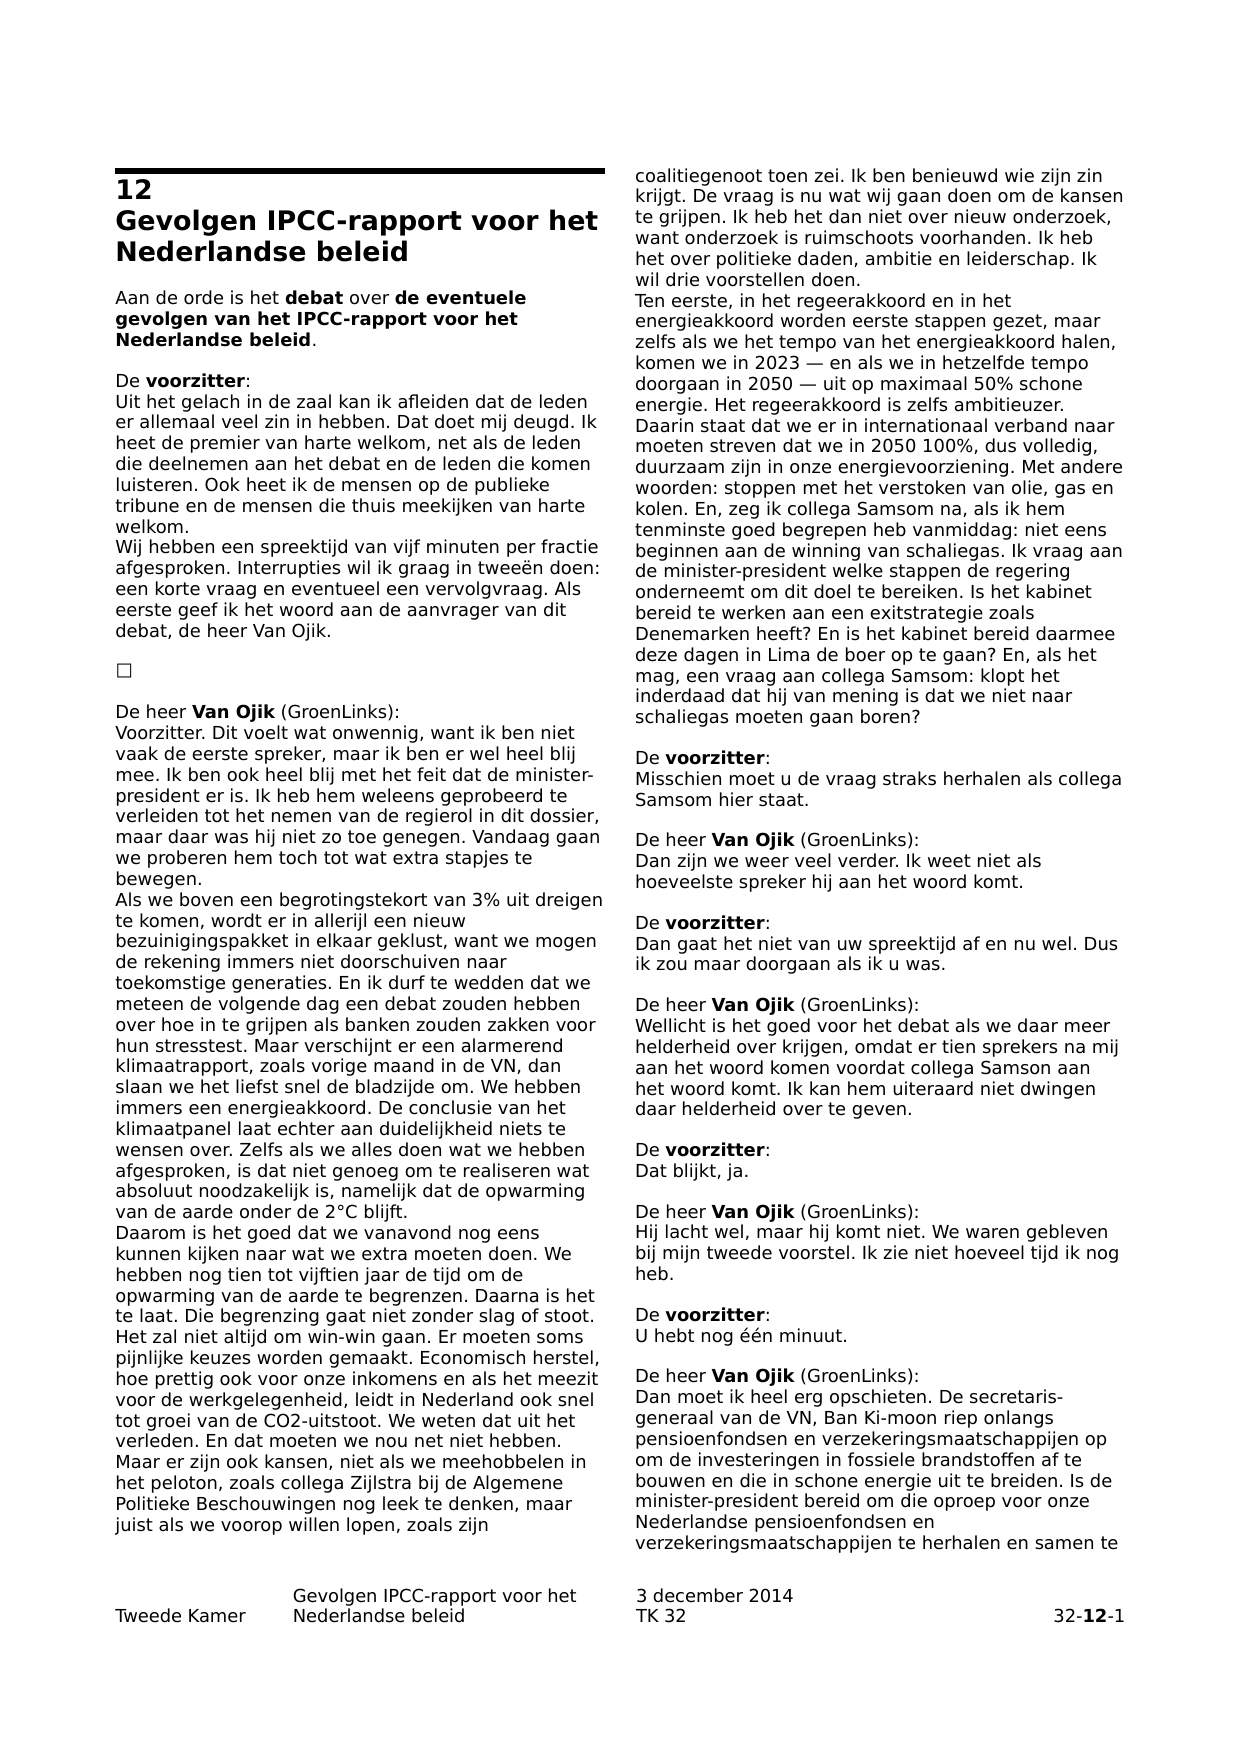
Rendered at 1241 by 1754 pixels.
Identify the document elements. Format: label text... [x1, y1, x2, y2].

text De heer Van Ojik (GroenLinks): [635, 1201, 1125, 1222]
text U hebt nog één minuut. [635, 1325, 1125, 1346]
text De heer Van Ojik (GroenLinks): [635, 1366, 1125, 1387]
text coalitiegenoot toen zei. Ik ben benieuwd wie zijn zin krijgt. De vraag is nu wat wij gaan doen om de kansen te grijpen. Ik heb het dan niet over nieuw onderzoek, want onderzoek is ruimschoots voorhanden. Ik heb het over politieke daden, ambitie en leiderschap. Ik wil drie voorstellen doen. [635, 165, 1125, 290]
text Wellicht is het goed voor het debat als we daar meer helderheid over krijgen, omdat er tien sprekers na mij aan het woord komen voordat collega Samson aan het woord komt. Ik kan hem uiteraard niet dwingen daar helderheid over te geven. [635, 1016, 1125, 1120]
text De heer Van Ojik (GroenLinks): [115, 702, 605, 723]
text Aan de orde is het debat over de eventuele gevolgen van het IPCC-rapport voor het Nederlandse beleid. [115, 288, 605, 351]
text Maar er zijn ook kansen, niet als we meehobbelen in het peloton, zoals collega Zijlstra bij de Algemene Politieke Beschouwingen nog leek te denken, maar juist als we voorop willen lopen, zoals zijn [115, 1452, 605, 1535]
text De voorzitter: [635, 748, 1125, 768]
text Dan moet ik heel erg opschieten. De secretaris-generaal van de VN, Ban Ki-moon riep onlangs pensioenfondsen en verzekeringsmaatschappijen op om de investeringen in fossiele brandstoffen af te bouwen en die in schone energie uit te breiden. Is de minister-president bereid om die oproep voor onze Nederlandse pensioenfondsen en verzekeringsmaatschappijen te herhalen en samen te [635, 1387, 1125, 1554]
text Voorzitter. Dit voelt wat onwennig, want ik ben niet vaak de eerste spreker, maar ik ben er wel heel blij mee. Ik ben ook heel blij met het feit dat de minister-president er is. Ik heb hem weleens geprobeerd te verleiden tot het nemen van de regierol in dit dossier, maar daar was hij niet zo toe genegen. Vandaag gaan we proberen hem toch tot wat extra stapjes te bewegen. [115, 723, 605, 889]
text De heer Van Ojik (GroenLinks): [635, 830, 1125, 851]
text Dat blijkt, ja. [635, 1161, 1125, 1181]
text Uit het gelach in de zaal kan ik afleiden dat de leden er allemaal veel zin in hebben. Dat doet mij deugd. Ik heet de premier van harte welkom, net als de leden die deelnemen aan het debat en de leden die komen luisteren. Ook heet ik de mensen op de publieke tribune en de mensen die thuis meekijken van harte welkom. [115, 391, 605, 537]
text De voorzitter: [635, 1140, 1125, 1161]
text Als we boven een begrotingstekort van 3% uit dreigen te komen, wordt er in allerijl een nieuw bezuinigingspakket in elkaar geklust, want we mogen de rekening immers niet doorschuiven naar toekomstige generaties. En ik durf te wedden dat we meteen de volgende dag een debat zouden hebben over hoe in te grijpen als banken zouden zakken voor hun stresstest. Maar verschijnt er een alarmerend klimaatrapport, zoals vorige maand in de VN, dan slaan we het liefst snel de bladzijde om. We hebben immers een energieakkoord. De conclusie van het klimaatpanel laat echter aan duidelijkheid niets te wensen over. Zelfs als we alles doen wat we hebben afgesproken, is dat niet genoeg om te realiseren wat absoluut noodzakelijk is, namelijk dat de opwarming van de aarde onder de 2°C blijft. [115, 889, 605, 1223]
text Misschien moet u de vraag straks herhalen als collega Samsom hier staat. [635, 768, 1125, 810]
text De voorzitter: [115, 371, 605, 391]
text Daarom is het goed dat we vanavond nog eens kunnen kijken naar wat we extra moeten doen. We hebben nog tien tot vijftien jaar de tijd om de opwarming van de aarde te begrenzen. Daarna is het te laat. Die begrenzing gaat niet zonder slag of stoot. Het zal niet altijd om win-win gaan. Er moeten soms pijnlijke keuzes worden gemaakt. Economisch herstel, hoe prettig ook voor onze inkomens en als het meezit voor de werkgelegenheid, leidt in Nederland ook snel tot groei van de CO2-uitstoot. We weten dat uit het verleden. En dat moeten we nou net niet hebben. [115, 1223, 605, 1452]
text ⬜ [115, 661, 605, 682]
text De voorzitter: [635, 913, 1125, 933]
text Hij lacht wel, maar hij komt niet. We waren gebleven bij mijn tweede voorstel. Ik zie niet hoeveel tijd ik nog heb. [635, 1222, 1125, 1285]
text Ten eerste, in het regeerakkoord en in het energieakkoord worden eerste stappen gezet, maar zelfs als we het tempo van het energieakkoord halen, komen we in 2023 — en als we in hetzelfde tempo doorgaan in 2050 — uit op maximaal 50% schone energie. Het regeerakkoord is zelfs ambitieuzer. Daarin staat dat we er in internationaal verband naar moeten streven dat we in 2050 100%, dus volledig, duurzaam zijn in onze energievoorziening. Met andere woorden: stoppen met het verstoken van olie, gas en kolen. En, zeg ik collega Samsom na, als ik hem tenminste goed begrepen heb vanmiddag: niet eens beginnen aan de winning van schaliegas. Ik vraag aan de minister-president welke stappen de regering onderneemt om dit doel te bereiken. Is het kabinet bereid te werken aan een exitstrategie zoals Denemarken heeft? En is het kabinet bereid daarmee deze dagen in Lima de boer op te gaan? En, als het mag, een vraag aan collega Samsom: klopt het inderdaad dat hij van mening is dat we niet naar schaliegas moeten gaan boren? [635, 290, 1125, 728]
text Dan zijn we weer veel verder. Ik weet niet als hoeveelste spreker hij aan het woord komt. [635, 851, 1125, 893]
text De voorzitter: [635, 1305, 1125, 1325]
text De heer Van Ojik (GroenLinks): [635, 995, 1125, 1016]
text Wij hebben een spreektijd van vijf minuten per fractie afgesproken. Interrupties wil ik graag in tweeën doen: een korte vraag en eventueel een vervolgvraag. Als eerste geef ik het woord aan de aanvrager van dit debat, de heer Van Ojik. [115, 537, 605, 641]
title 12 Gevolgen IPCC-rapport voor het Nederlandse beleid [115, 174, 605, 268]
text Dan gaat het niet van uw spreektijd af en nu wel. Dus ik zou maar doorgaan als ik u was. [635, 933, 1125, 975]
